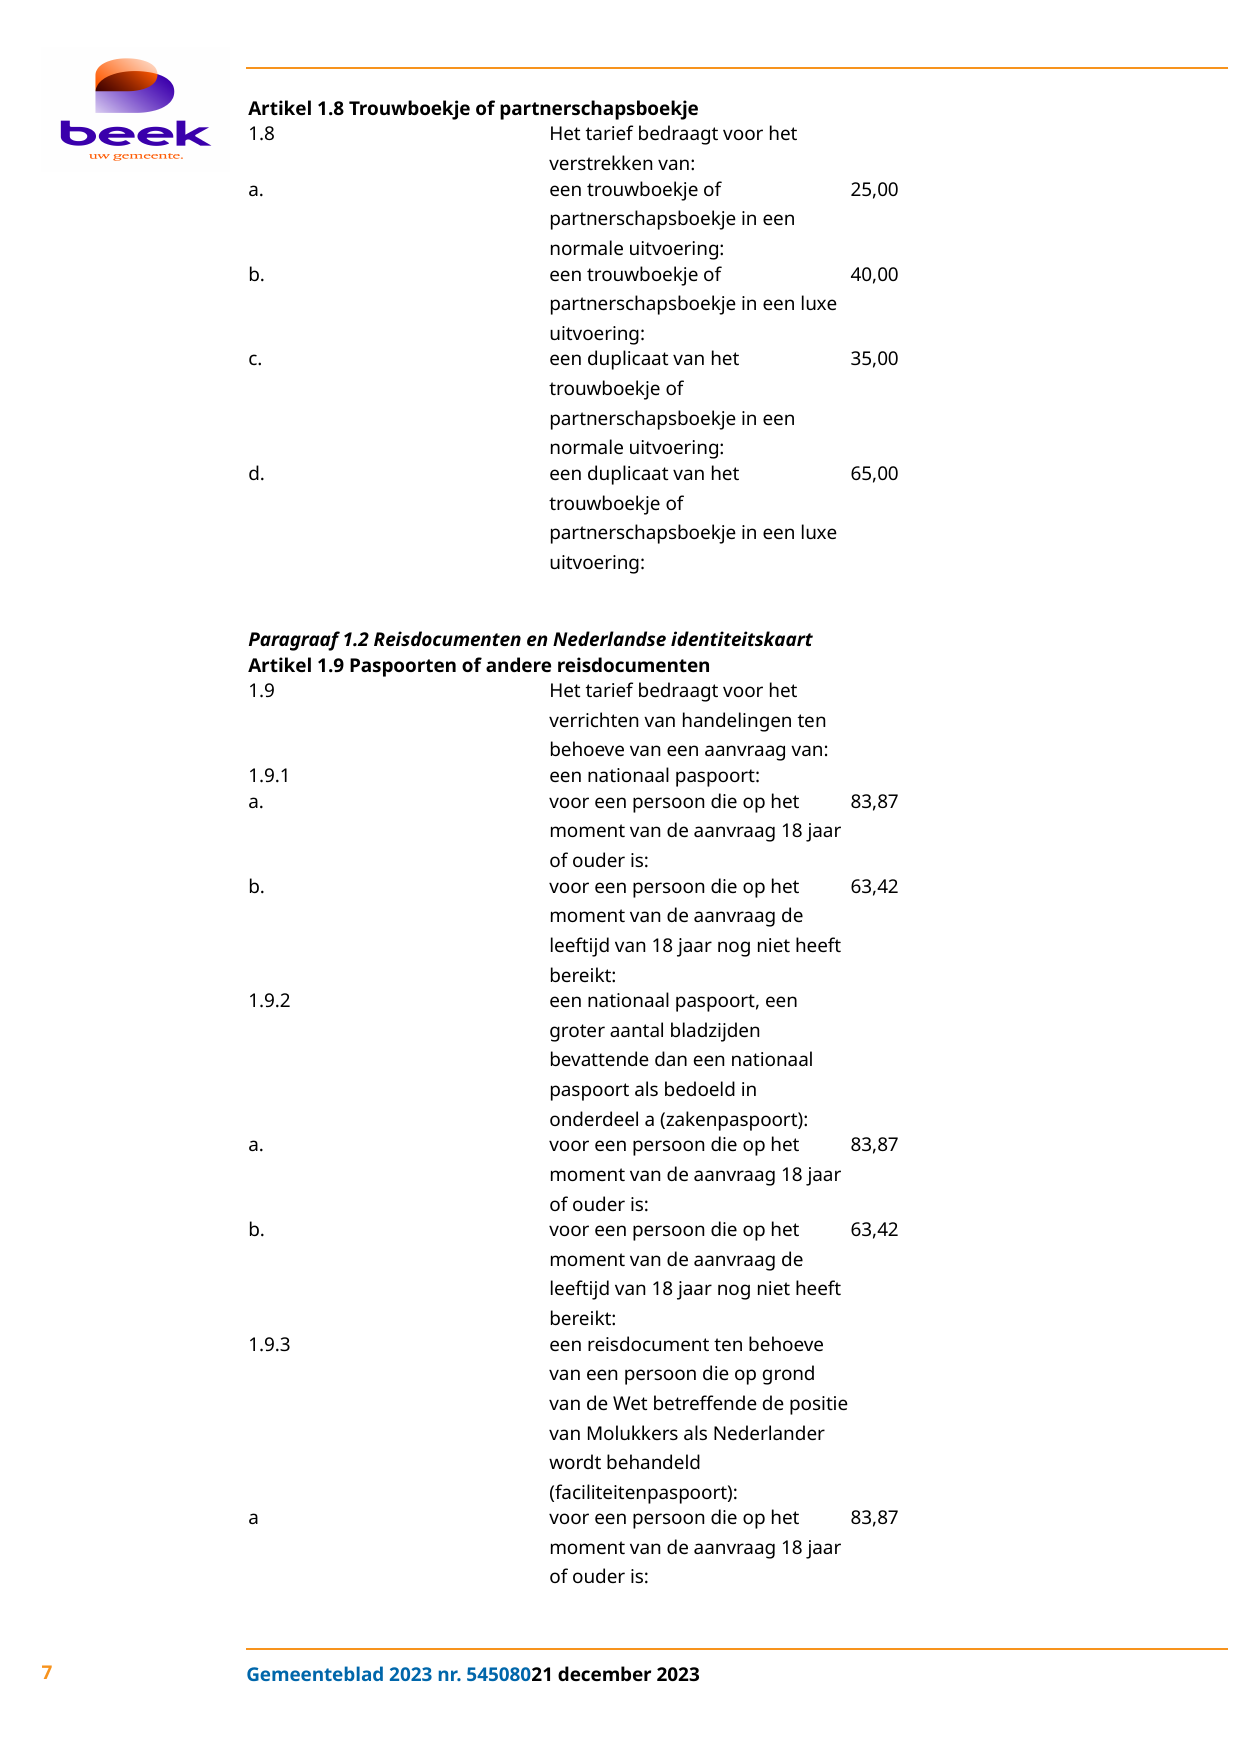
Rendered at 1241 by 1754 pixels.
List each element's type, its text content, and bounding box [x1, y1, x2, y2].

table_cell b. [248, 873, 549, 987]
table_cell Het tarief bedraagt voor het verrichten van handelingen ten behoeve van een aanvraag van: [549, 678, 850, 762]
table_cell 63,42 [850, 873, 1152, 987]
table_cell [850, 626, 1152, 652]
table_cell Het tarief bedraagt voor het verstrekken van: [549, 121, 850, 176]
table_cell een duplicaat van het trouwboekje of partnerschapsboekje in een luxe uitvoering: [549, 460, 850, 574]
table_cell [248, 575, 549, 600]
table_cell d. [248, 460, 549, 574]
table_cell Paragraaf 1.2 Reisdocumenten en Nederlandse identiteitskaart [248, 626, 850, 652]
table_cell 83,87 [850, 1505, 1152, 1589]
table_cell 1.9.1 [248, 763, 549, 788]
table_cell een trouwboekje of partnerschapsboekje in een luxe uitvoering: [549, 261, 850, 346]
table_cell een reisdocument ten behoeve van een persoon die op grond van de Wet betreffende de positie van Molukkers als Nederlander wordt behandeld (faciliteitenpaspoort): [549, 1331, 850, 1504]
table_cell a. [248, 176, 549, 261]
table_cell 1.9 [248, 678, 549, 762]
table_cell Artikel 1.8 Trouwboekje of partnerschapsboekje [248, 95, 850, 121]
table_cell voor een persoon die op het moment van de aanvraag de leeftijd van 18 jaar nog niet heeft bereikt: [549, 1216, 850, 1331]
table_cell 1.9.3 [248, 1331, 549, 1504]
table_cell [850, 95, 1152, 121]
table_cell een duplicaat van het trouwboekje of partnerschapsboekje in een normale uitvoering: [549, 346, 850, 460]
table_cell een trouwboekje of partnerschapsboekje in een normale uitvoering: [549, 176, 850, 261]
table_cell 83,87 [850, 1132, 1152, 1216]
table_cell 40,00 [850, 261, 1152, 346]
table_cell [850, 575, 1152, 600]
table_cell [850, 121, 1152, 176]
table_cell 25,00 [850, 176, 1152, 261]
table_cell b. [248, 261, 549, 346]
table_cell [850, 600, 1152, 626]
table_cell a. [248, 1132, 549, 1216]
table_cell c. [248, 346, 549, 460]
table_cell voor een persoon die op het moment van de aanvraag 18 jaar of ouder is: [549, 1505, 850, 1589]
table_cell [549, 600, 850, 626]
table_cell een nationaal paspoort, een groter aantal bladzijden bevattende dan een nationaal paspoort als bedoeld in onderdeel a (zakenpaspoort): [549, 988, 850, 1132]
picture [41, 47, 231, 172]
table_cell Artikel 1.9 Paspoorten of andere reisdocumenten [248, 652, 850, 677]
table_cell a [248, 1505, 549, 1589]
table_cell een nationaal paspoort: [549, 763, 850, 788]
table_cell a. [248, 788, 549, 873]
table_cell [850, 652, 1152, 677]
table_cell 1.8 [248, 121, 549, 176]
table_cell voor een persoon die op het moment van de aanvraag 18 jaar of ouder is: [549, 1132, 850, 1216]
table_cell [850, 678, 1152, 762]
table_cell 63,42 [850, 1216, 1152, 1331]
table_cell [248, 600, 549, 626]
table_cell [850, 988, 1152, 1132]
table_cell [549, 575, 850, 600]
table_cell 1.9.2 [248, 988, 549, 1132]
table_cell voor een persoon die op het moment van de aanvraag 18 jaar of ouder is: [549, 788, 850, 873]
table_cell 35,00 [850, 346, 1152, 460]
table_cell 65,00 [850, 460, 1152, 574]
table_cell [850, 1331, 1152, 1504]
table_cell b. [248, 1216, 549, 1331]
table_cell voor een persoon die op het moment van de aanvraag de leeftijd van 18 jaar nog niet heeft bereikt: [549, 873, 850, 987]
table_cell 83,87 [850, 788, 1152, 873]
table_cell [850, 763, 1152, 788]
